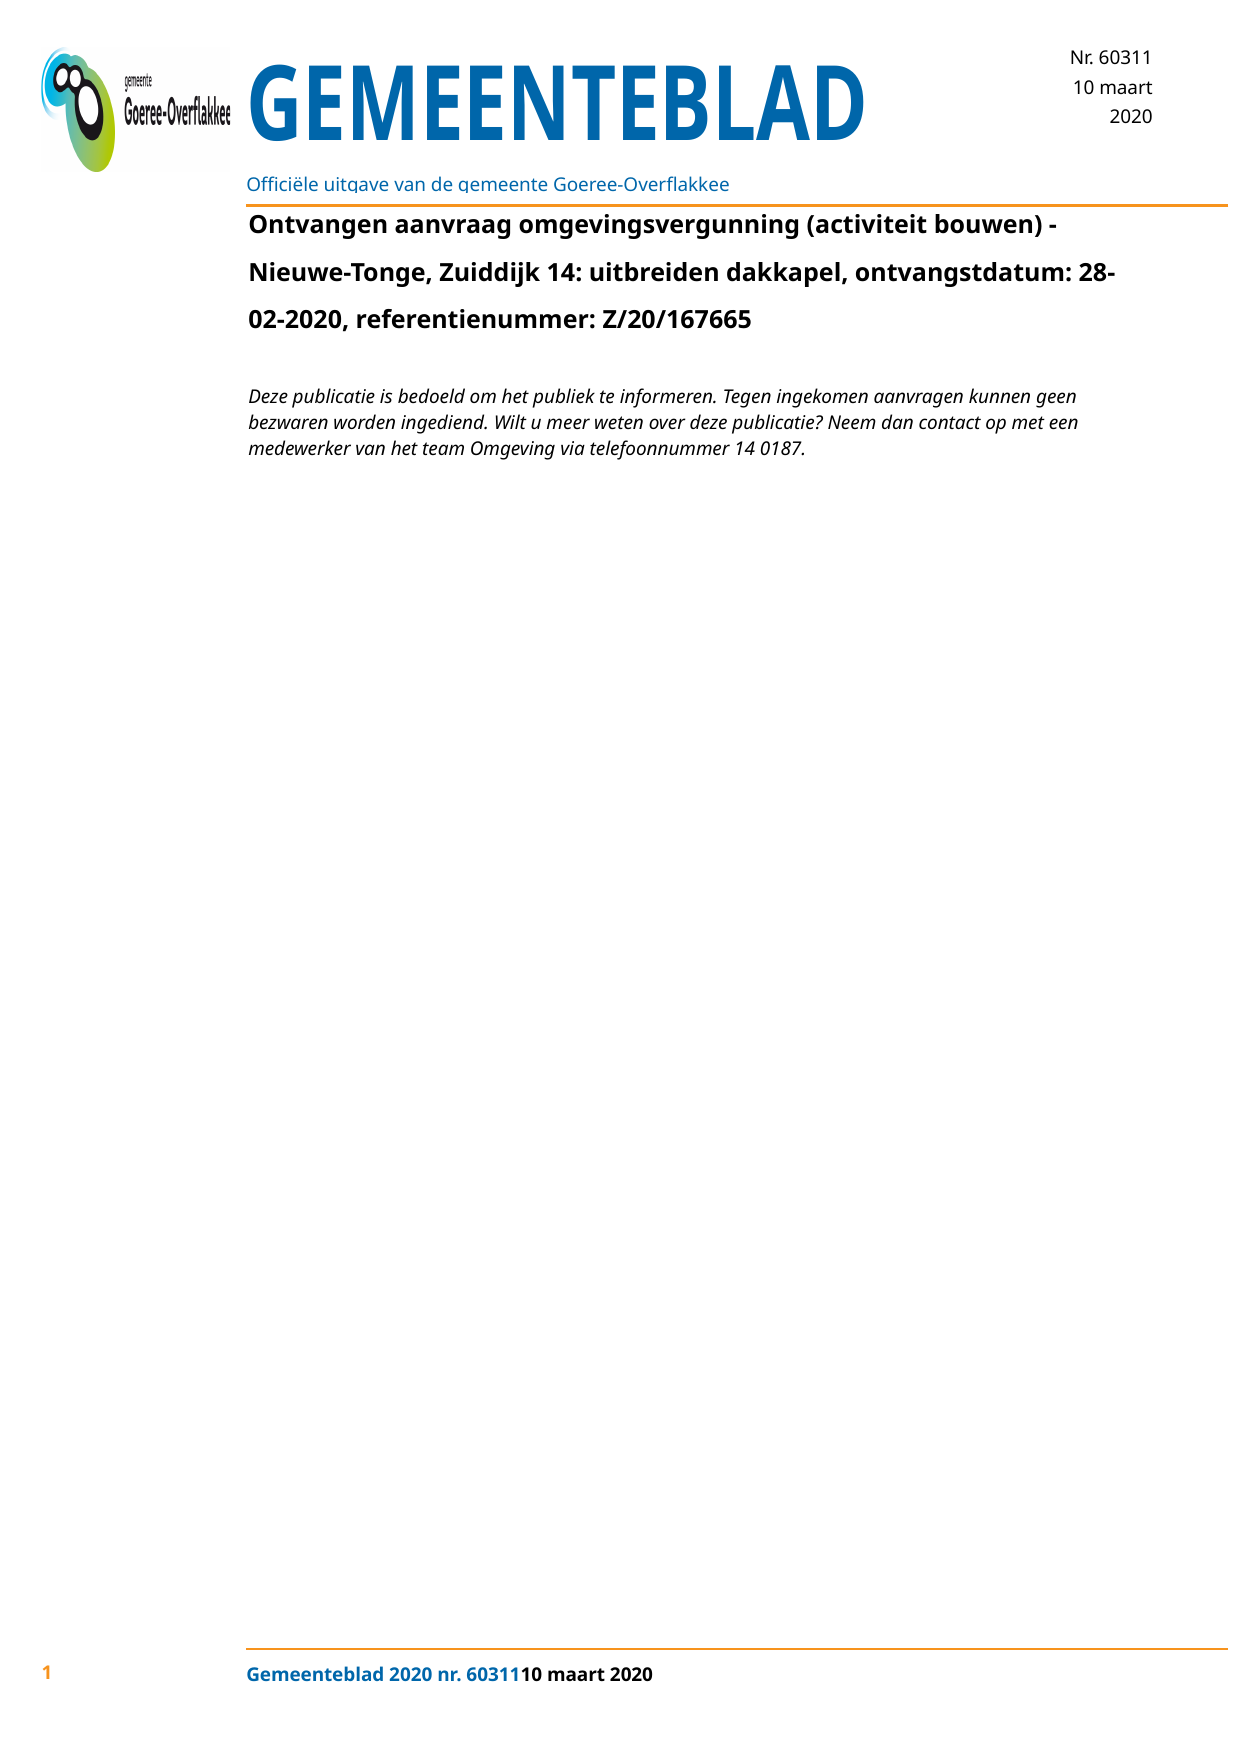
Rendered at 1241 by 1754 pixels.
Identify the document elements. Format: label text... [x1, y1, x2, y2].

text Ontvangen aanvraag omgevingsvergunning (activiteit bouwen) - Nieuwe-Tonge, Zuiddijk 14: uitbreiden dakkapel, ontvangstdatum: 28-02-2020, referentienummer: Z/20/167665 [248, 207, 1152, 336]
picture [41, 47, 231, 172]
text Deze publicatie is bedoeld om het publiek te informeren. Tegen ingekomen aanvragen kunnen geen bezwaren worden ingediend. Wilt u meer weten over deze publicatie? Neem dan contact op met een medewerker van het team Omgeving via telefoonnummer 14 0187. [248, 384, 1152, 461]
